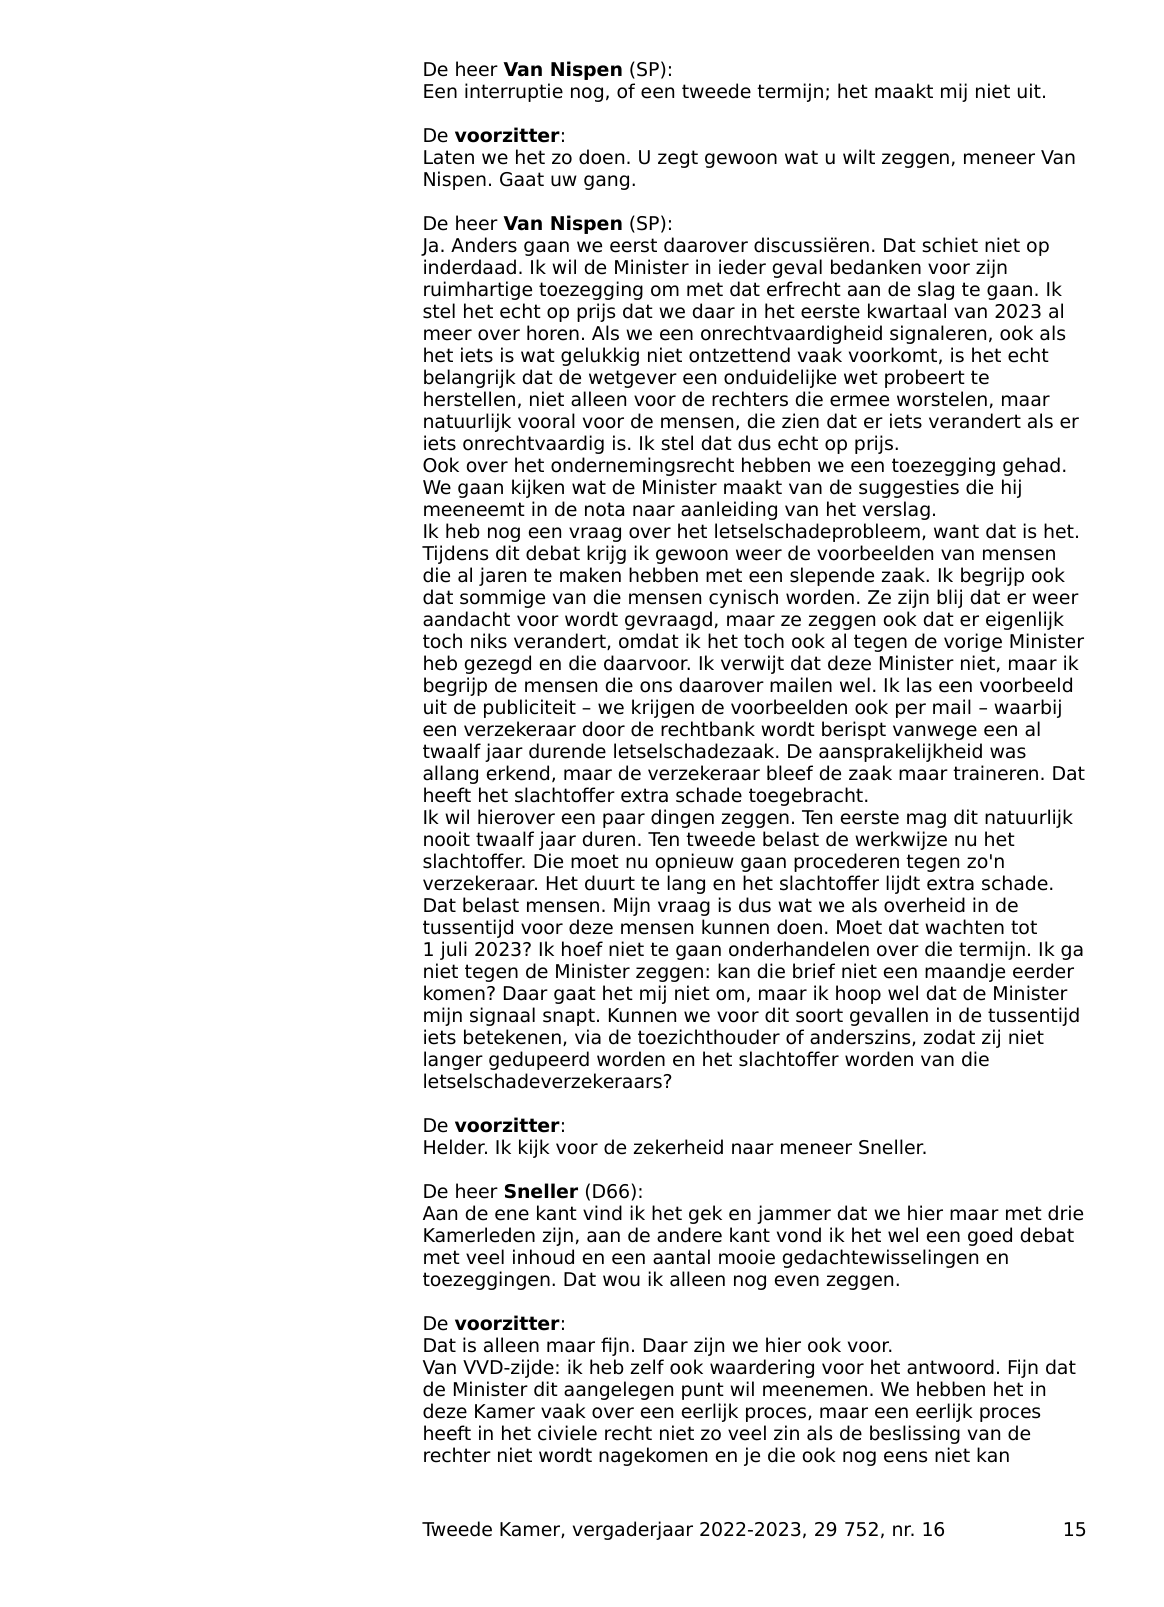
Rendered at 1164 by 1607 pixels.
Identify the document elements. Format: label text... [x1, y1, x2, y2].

text Ja. Anders gaan we eerst daarover discussiëren. Dat schiet niet op inderdaad. Ik wil de Minister in ieder geval bedanken voor zijn ruimhartige toezegging om met dat erfrecht aan de slag te gaan. Ik stel het echt op prijs dat we daar in het eerste kwartaal van 2023 al meer over horen. Als we een onrechtvaardigheid signaleren, ook als het iets is wat gelukkig niet ontzettend vaak voorkomt, is het echt belangrijk dat de wetgever een onduidelijke wet probeert te herstellen, niet alleen voor de rechters die ermee worstelen, maar natuurlijk vooral voor de mensen, die zien dat er iets verandert als er iets onrechtvaardig is. Ik stel dat dus echt op prijs. [422, 235, 1087, 455]
text Ik heb nog een vraag over het letselschadeprobleem, want dat is het. Tijdens dit debat krijg ik gewoon weer de voorbeelden van mensen die al jaren te maken hebben met een slepende zaak. Ik begrijp ook dat sommige van die mensen cynisch worden. Ze zijn blij dat er weer aandacht voor wordt gevraagd, maar ze zeggen ook dat er eigenlijk toch niks verandert, omdat ik het toch ook al tegen de vorige Minister heb gezegd en die daarvoor. Ik verwijt dat deze Minister niet, maar ik begrijp de mensen die ons daarover mailen wel. Ik las een voorbeeld uit de publiciteit – we krijgen de voorbeelden ook per mail – waarbij een verzekeraar door de rechtbank wordt berispt vanwege een al twaalf jaar durende letselschadezaak. De aansprakelijkheid was allang erkend, maar de verzekeraar bleef de zaak maar traineren. Dat heeft het slachtoffer extra schade toegebracht. [422, 521, 1087, 807]
text Dat is alleen maar fijn. Daar zijn we hier ook voor. [422, 1335, 1087, 1357]
text De voorzitter: [422, 1313, 1087, 1335]
text Van VVD-zijde: ik heb zelf ook waardering voor het antwoord. Fijn dat de Minister dit aangelegen punt wil meenemen. We hebben het in deze Kamer vaak over een eerlijk proces, maar een eerlijk proces heeft in het civiele recht niet zo veel zin als de beslissing van de rechter niet wordt nagekomen en je die ook nog eens niet kan [422, 1357, 1087, 1467]
text De heer Sneller (D66): [422, 1181, 1087, 1203]
text Een interruptie nog, of een tweede termijn; het maakt mij niet uit. [422, 81, 1087, 103]
text De voorzitter: [422, 1115, 1087, 1137]
text Aan de ene kant vind ik het gek en jammer dat we hier maar met drie Kamerleden zijn, aan de andere kant vond ik het wel een goed debat met veel inhoud en een aantal mooie gedachtewisselingen en toezeggingen. Dat wou ik alleen nog even zeggen. [422, 1203, 1087, 1291]
text De heer Van Nispen (SP): [422, 213, 1087, 235]
text De voorzitter: [422, 125, 1087, 147]
text Ook over het ondernemingsrecht hebben we een toezegging gehad. We gaan kijken wat de Minister maakt van de suggesties die hij meeneemt in de nota naar aanleiding van het verslag. [422, 455, 1087, 521]
text Ik wil hierover een paar dingen zeggen. Ten eerste mag dit natuurlijk nooit twaalf jaar duren. Ten tweede belast de werkwijze nu het slachtoffer. Die moet nu opnieuw gaan procederen tegen zo'n verzekeraar. Het duurt te lang en het slachtoffer lijdt extra schade. Dat belast mensen. Mijn vraag is dus wat we als overheid in de tussentijd voor deze mensen kunnen doen. Moet dat wachten tot 1 juli 2023? Ik hoef niet te gaan onderhandelen over die termijn. Ik ga niet tegen de Minister zeggen: kan die brief niet een maandje eerder komen? Daar gaat het mij niet om, maar ik hoop wel dat de Minister mijn signaal snapt. Kunnen we voor dit soort gevallen in de tussentijd iets betekenen, via de toezichthouder of anderszins, zodat zij niet langer gedupeerd worden en het slachtoffer worden van die letselschadeverzekeraars? [422, 807, 1087, 1092]
text Laten we het zo doen. U zegt gewoon wat u wilt zeggen, meneer Van Nispen. Gaat uw gang. [422, 147, 1087, 191]
text Helder. Ik kijk voor de zekerheid naar meneer Sneller. [422, 1137, 1087, 1159]
text De heer Van Nispen (SP): [422, 59, 1087, 81]
